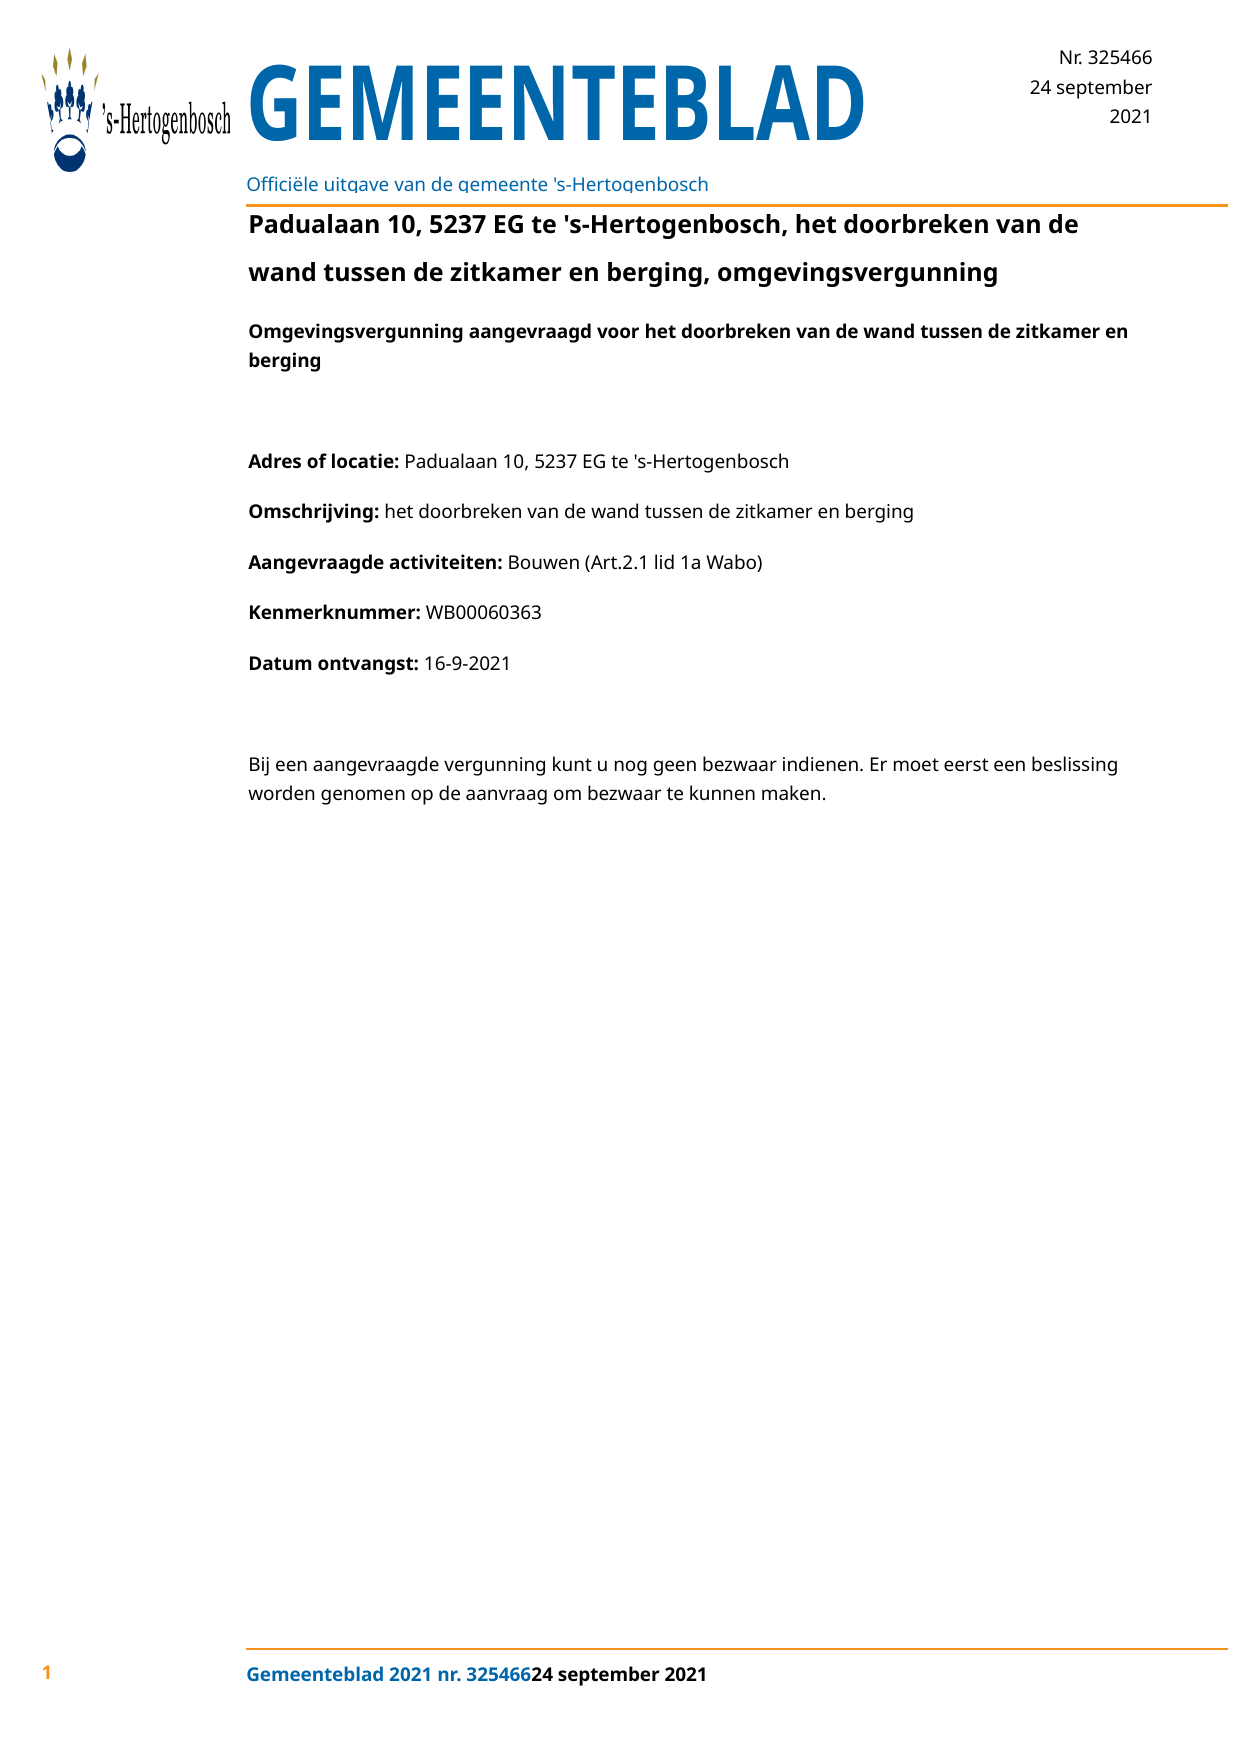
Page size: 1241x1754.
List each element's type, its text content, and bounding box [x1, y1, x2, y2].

text Kenmerknummer: WB00060363 [248, 599, 1152, 625]
picture [41, 47, 231, 172]
text Adres of locatie: Padualaan 10, 5237 EG te 's-Hertogenbosch [248, 448, 1152, 474]
text Omschrijving: het doorbreken van de wand tussen de zitkamer en berging [248, 499, 1152, 524]
text Omgevingsvergunning aangevraagd voor het doorbreken van de wand tussen de zitkamer en berging [248, 318, 1152, 373]
text Datum ontvangst: 16-9-2021 [248, 650, 1152, 676]
text Aangevraagde activiteiten: Bouwen (Art.2.1 lid 1a Wabo) [248, 549, 1152, 575]
text Bij een aangevraagde vergunning kunt u nog geen bezwaar indienen. Er moet eerst een beslissing worden genomen op de aanvraag om bezwaar te kunnen maken. [248, 751, 1152, 806]
text Padualaan 10, 5237 EG te 's-Hertogenbosch, het doorbreken van de wand tussen de zitkamer en berging, omgevingsvergunning [248, 207, 1152, 288]
